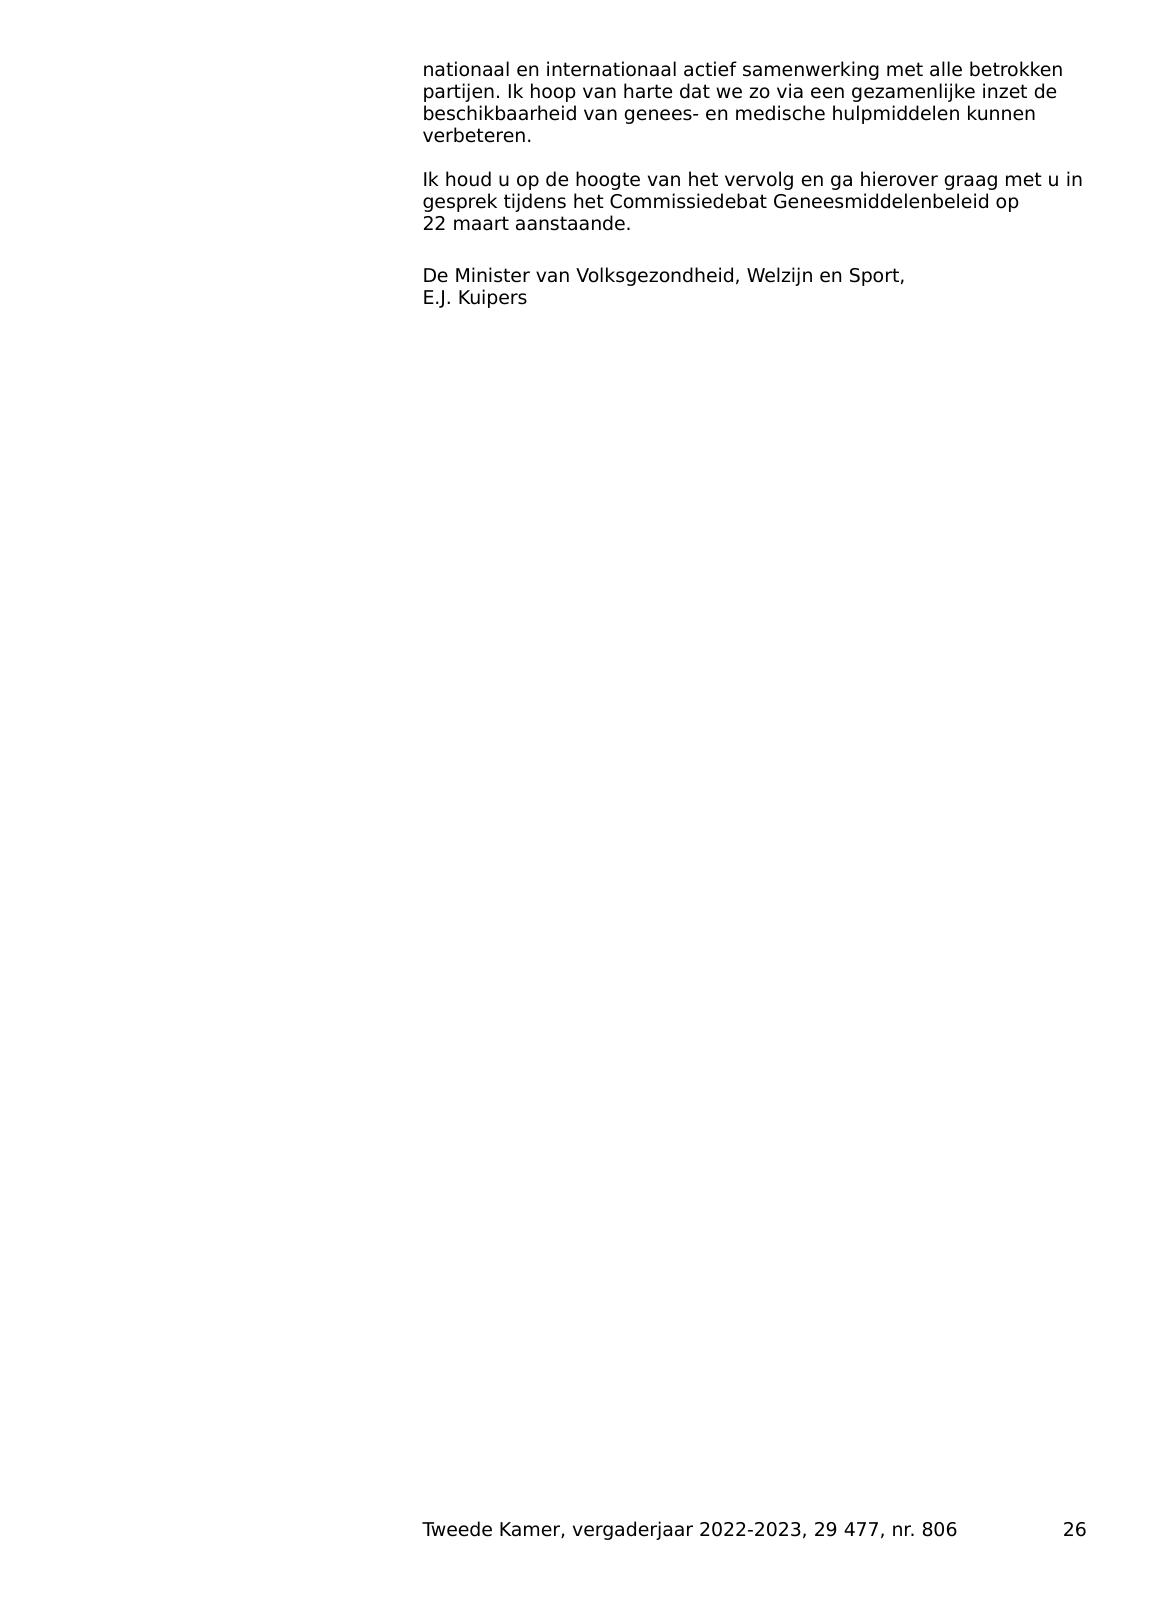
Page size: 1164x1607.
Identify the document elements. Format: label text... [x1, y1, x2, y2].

text nationaal en internationaal actief samenwerking met alle betrokken partijen. Ik hoop van harte dat we zo via een gezamenlijke inzet de beschikbaarheid van genees- en medische hulpmiddelen kunnen verbeteren. [422, 59, 1087, 147]
text De Minister van Volksgezondheid, Welzijn en Sport, E.J. Kuipers [422, 265, 1087, 309]
text Ik houd u op de hoogte van het vervolg en ga hierover graag met u in gesprek tijdens het Commissiedebat Geneesmiddelenbeleid op 22 maart aanstaande. [422, 169, 1087, 235]
